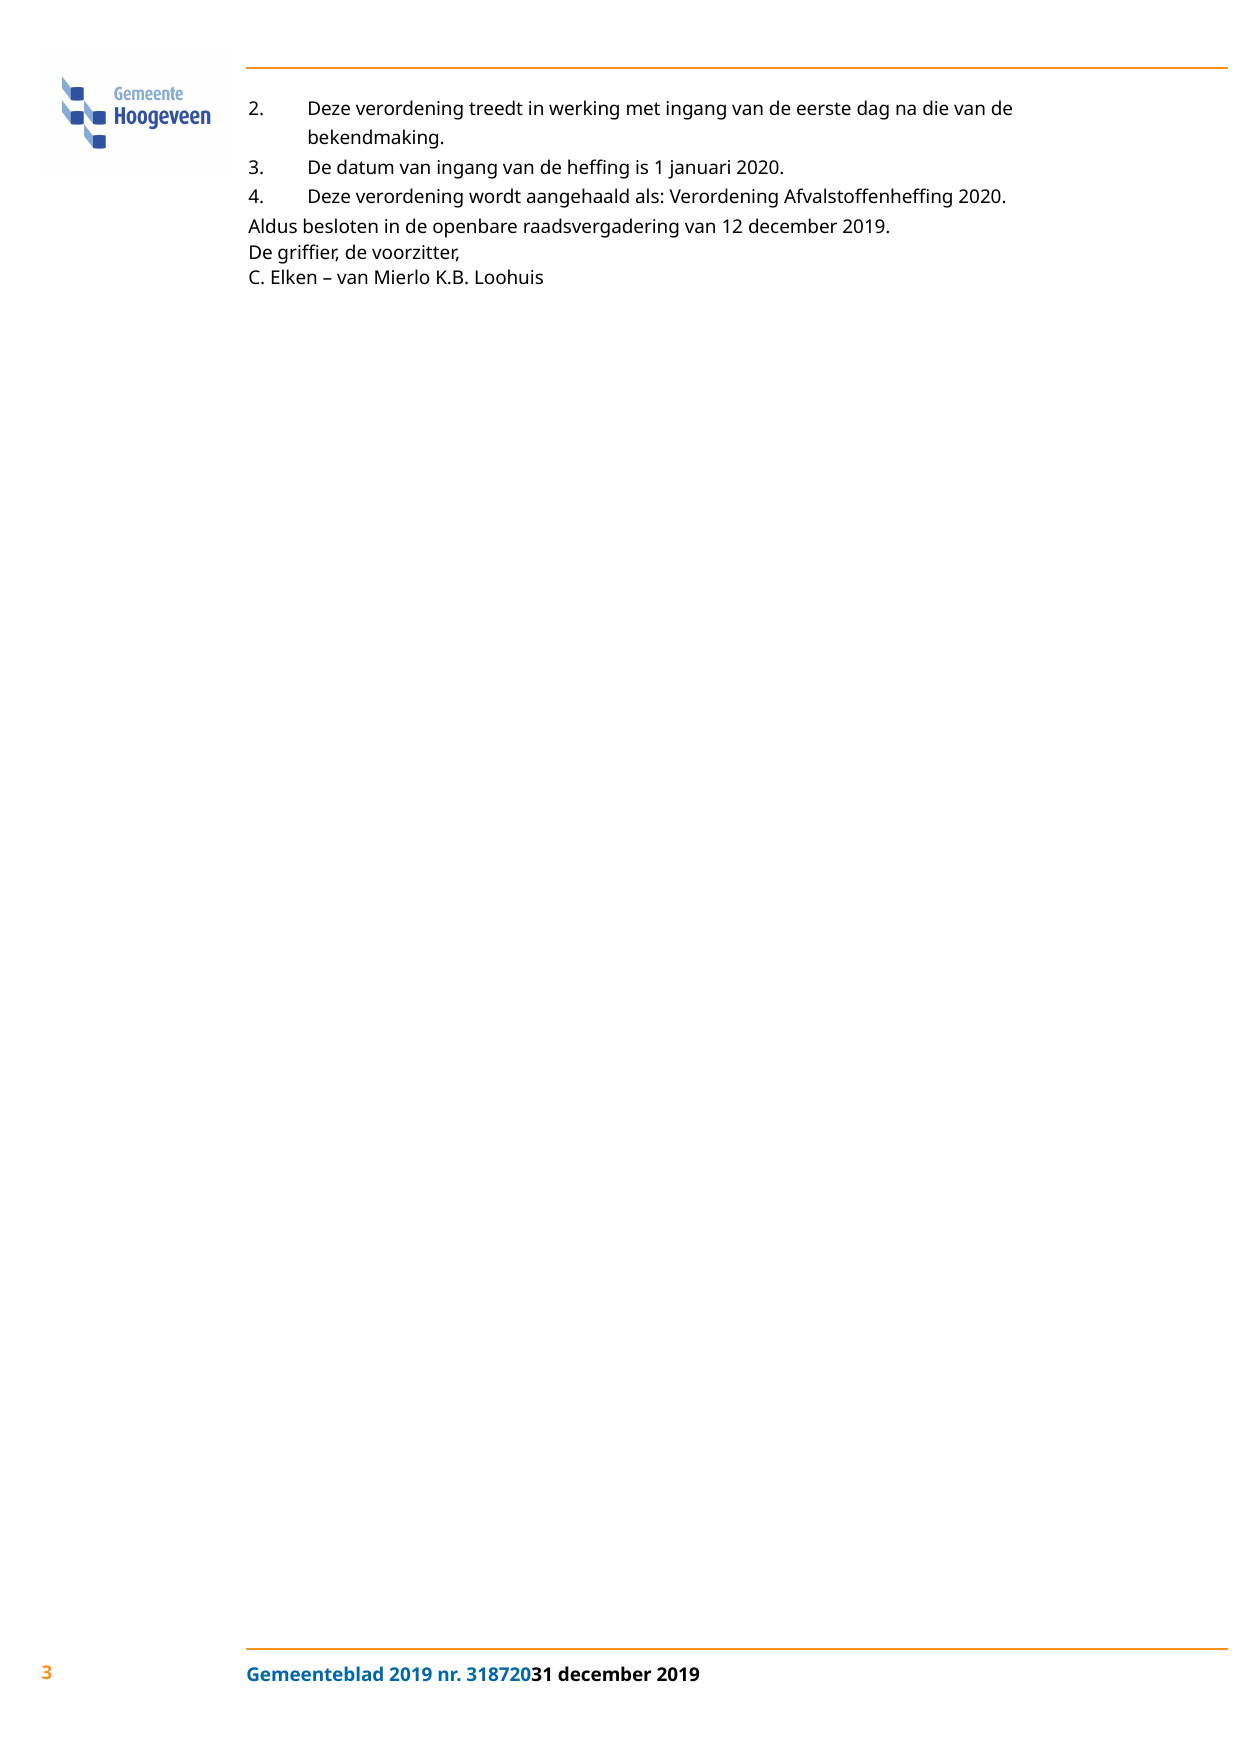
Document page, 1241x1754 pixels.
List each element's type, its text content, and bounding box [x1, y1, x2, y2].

picture [41, 47, 231, 172]
list Deze verordening treedt in werking met ingang van de eerste dag na die van de bekendmaking. [248, 95, 1152, 150]
list Deze verordening wordt aangehaald als: Verordening Afvalstoffenheffing 2020. [248, 183, 1152, 209]
text Aldus besloten in de openbare raadsvergadering van 12 december 2019. [248, 213, 1152, 239]
text De griffier, de voorzitter, [248, 239, 1152, 264]
list De datum van ingang van de heffing is 1 januari 2020. [248, 154, 1152, 180]
text C. Elken – van Mierlo K.B. Loohuis [248, 264, 1152, 290]
